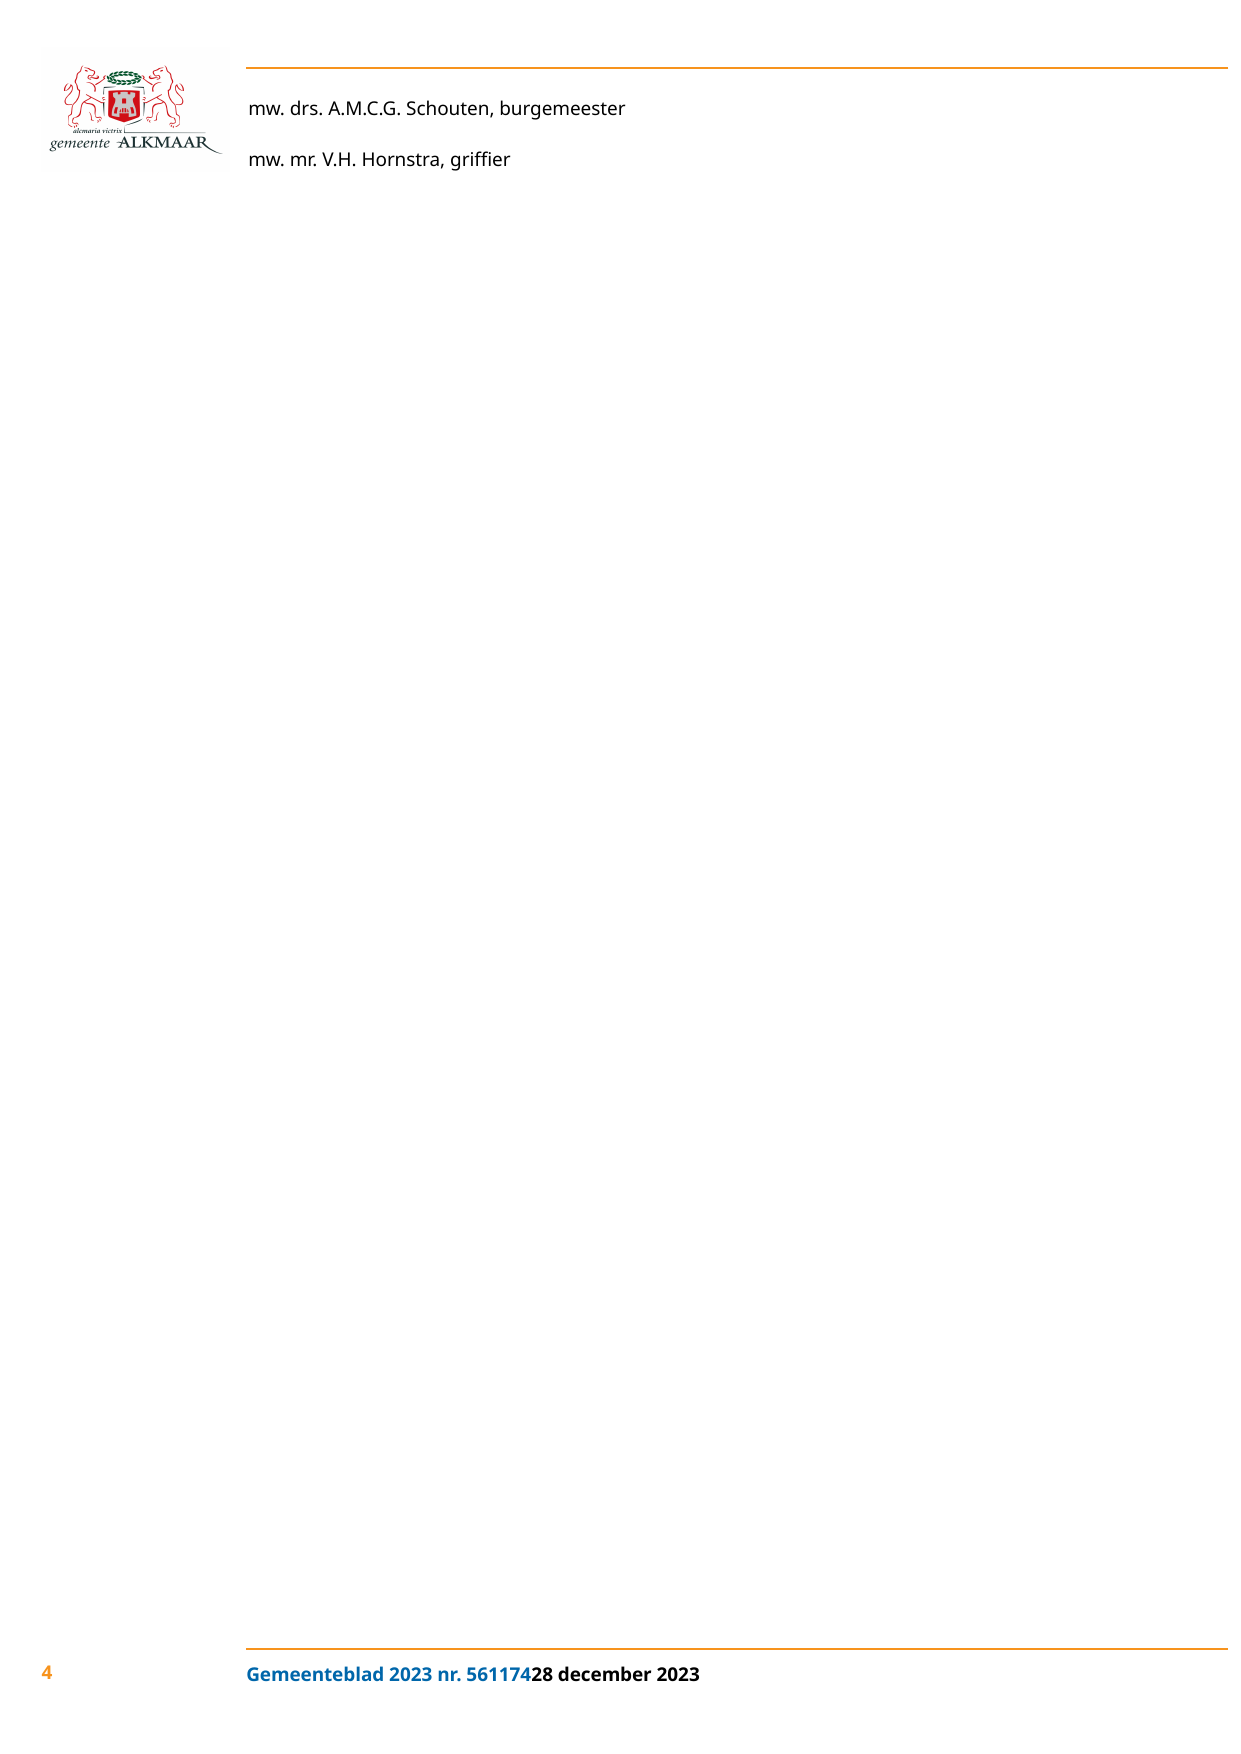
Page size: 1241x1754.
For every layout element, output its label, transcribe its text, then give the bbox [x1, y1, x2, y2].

text mw. drs. A.M.C.G. Schouten, burgemeester [248, 95, 1152, 121]
picture [41, 47, 231, 172]
text mw. mr. V.H. Hornstra, griffier [248, 146, 1152, 172]
